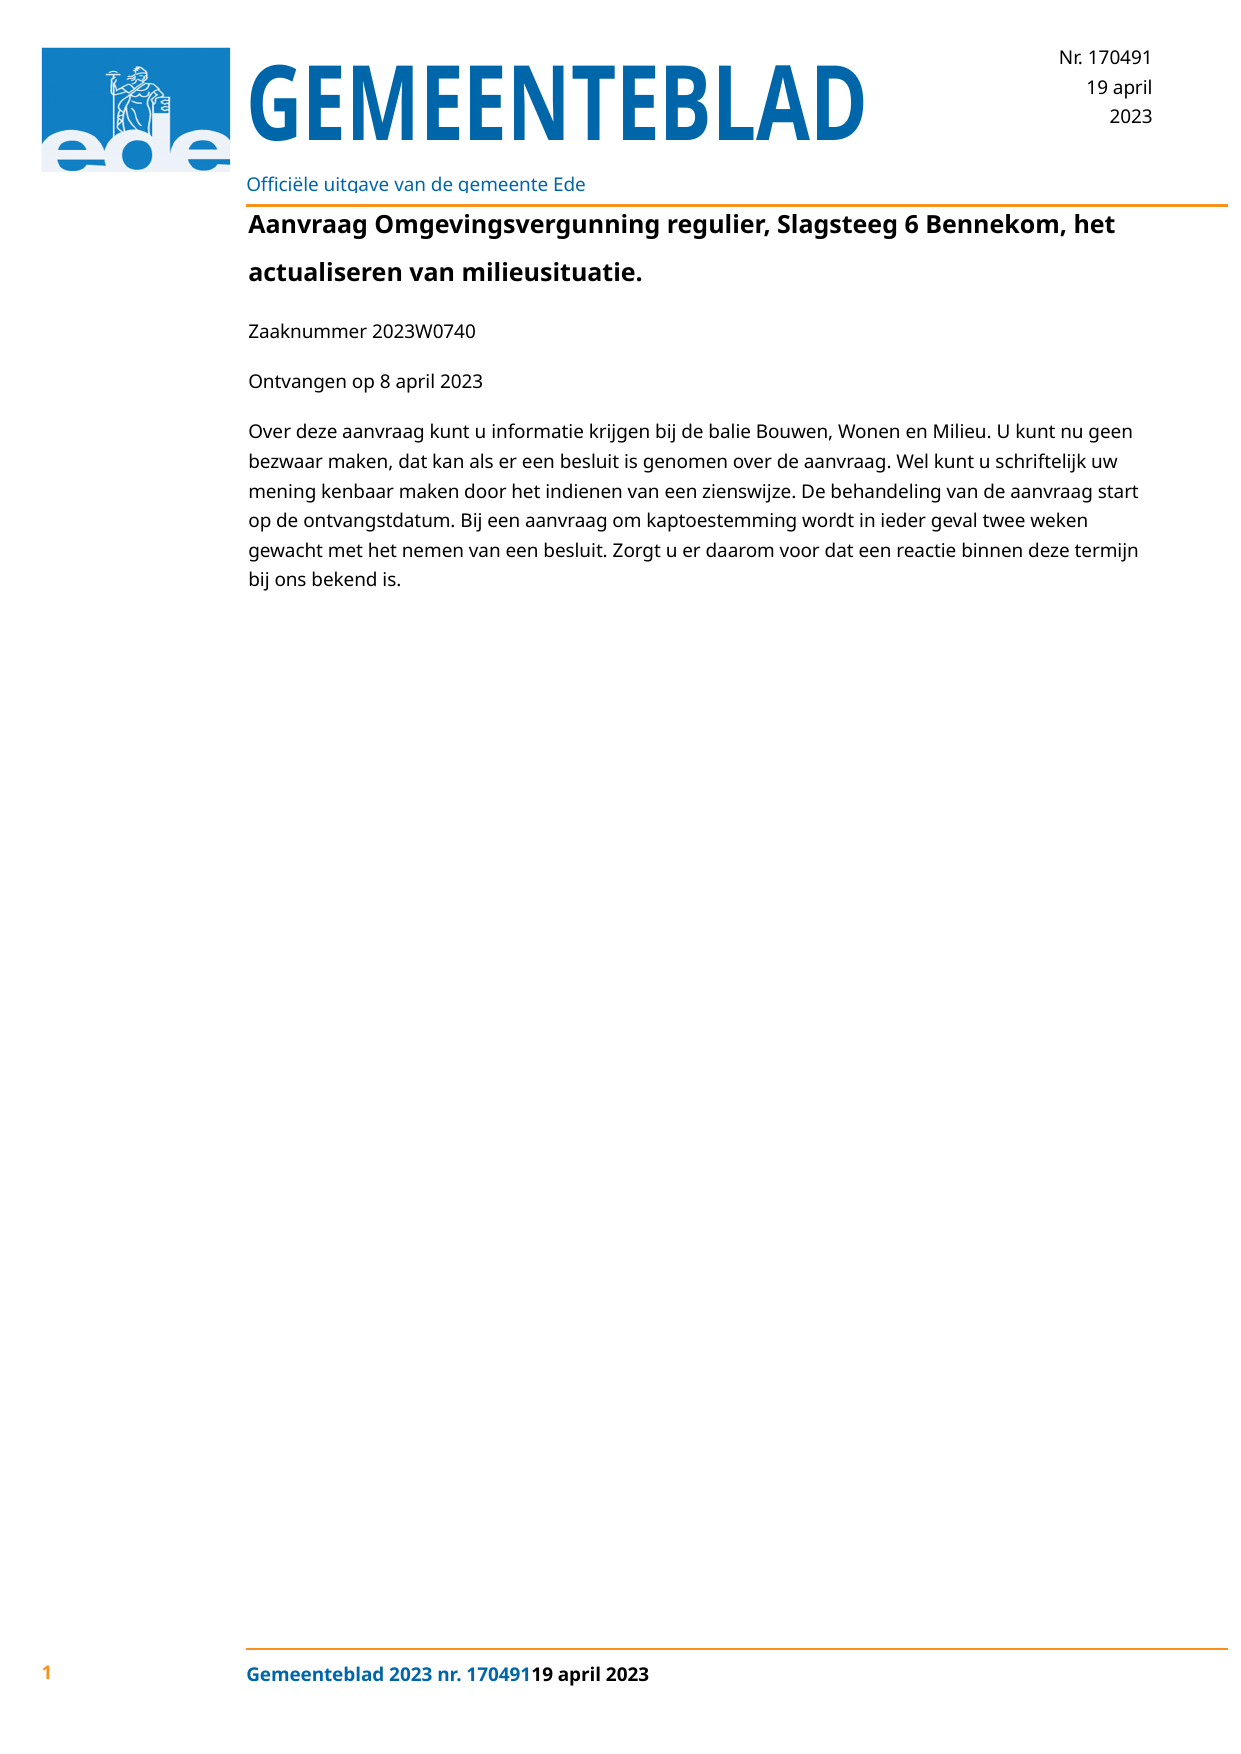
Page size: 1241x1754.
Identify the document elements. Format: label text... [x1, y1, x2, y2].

text Aanvraag Omgevingsvergunning regulier, Slagsteeg 6 Bennekom, het actualiseren van milieusituatie. [248, 207, 1152, 288]
text Ontvangen op 8 april 2023 [248, 368, 1152, 394]
text Zaaknummer 2023W0740 [248, 318, 1152, 344]
text Over deze aanvraag kunt u informatie krijgen bij de balie Bouwen, Wonen en Milieu. U kunt nu geen bezwaar maken, dat kan als er een besluit is genomen over de aanvraag. Wel kunt u schriftelijk uw mening kenbaar maken door het indienen van een zienswijze. De behandeling van de aanvraag start op de ontvangstdatum. Bij een aanvraag om kaptoestemming wordt in ieder geval twee weken gewacht met het nemen van een besluit. Zorgt u er daarom voor dat een reactie binnen deze termijn bij ons bekend is. [248, 419, 1152, 592]
picture [41, 47, 231, 172]
